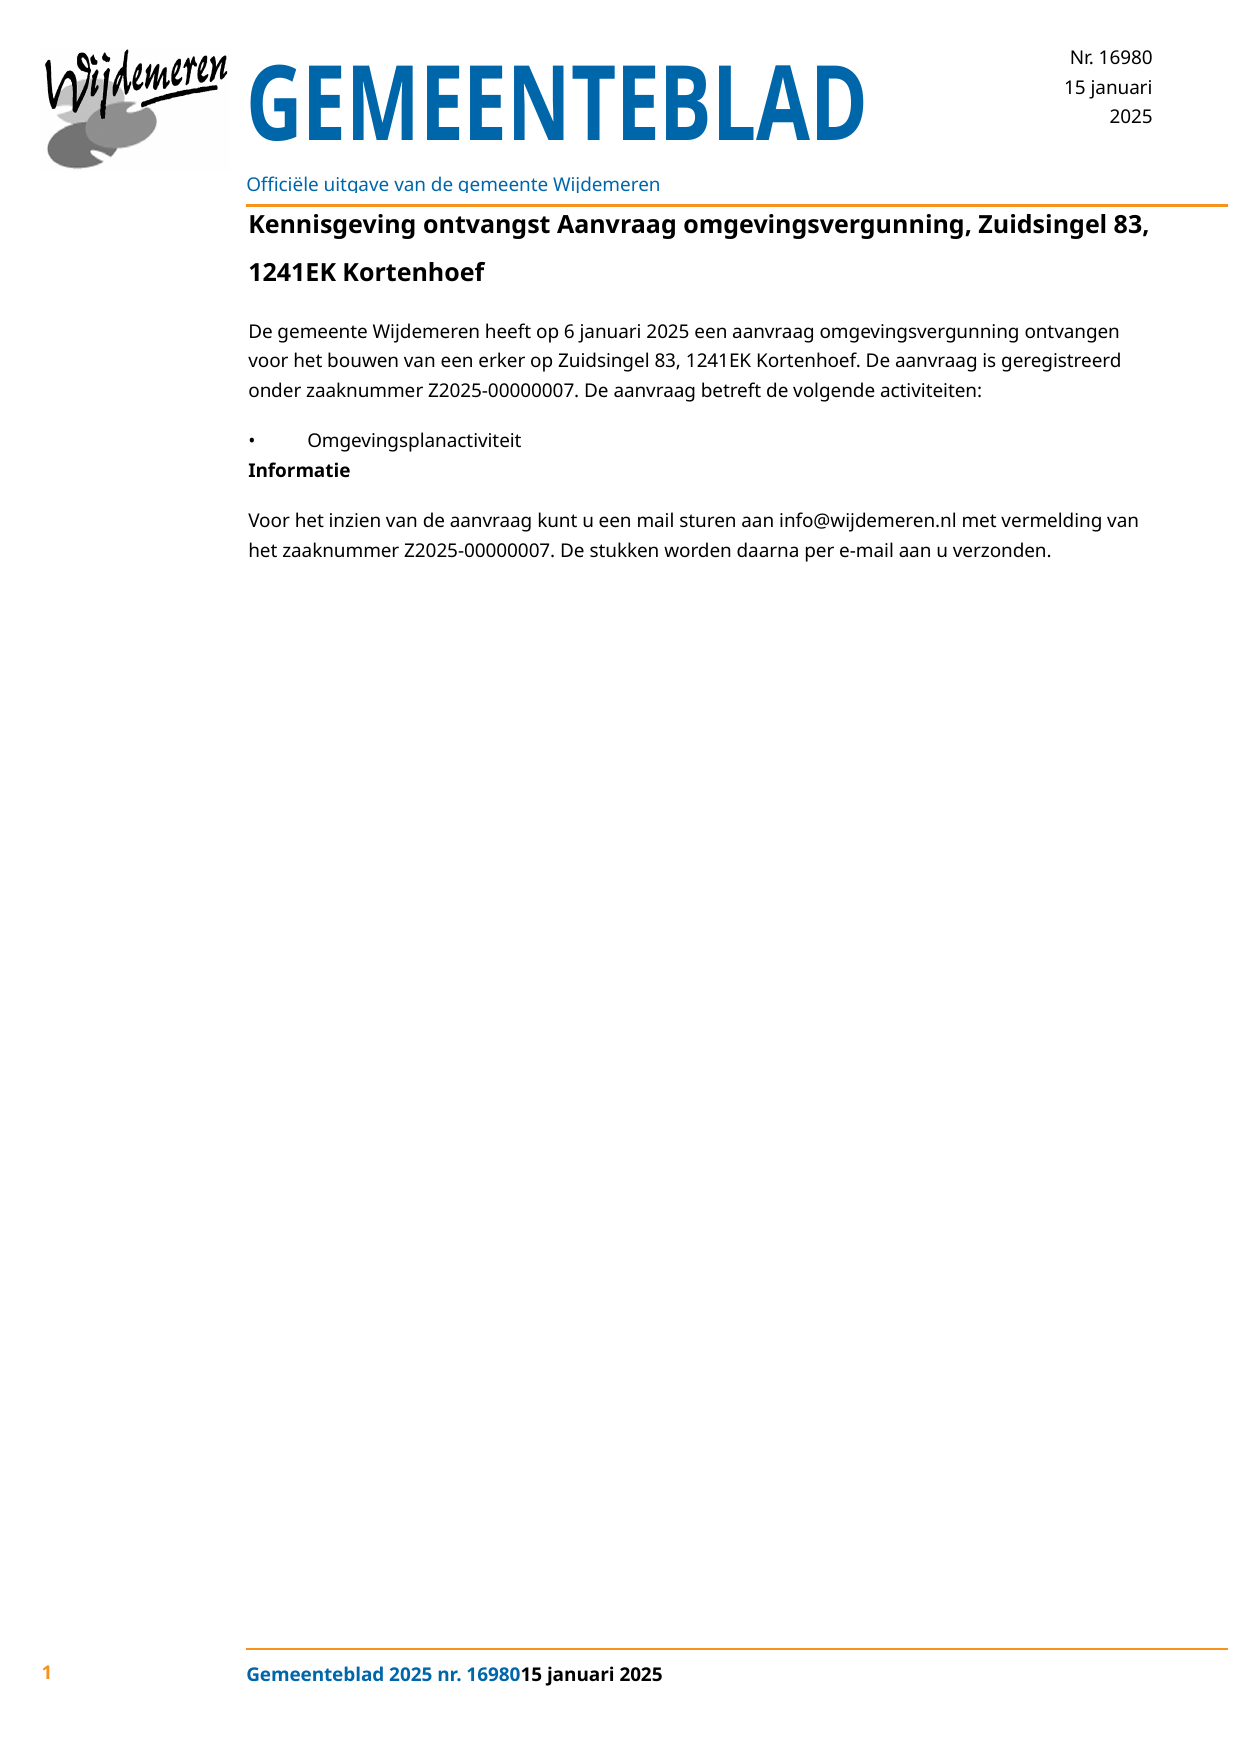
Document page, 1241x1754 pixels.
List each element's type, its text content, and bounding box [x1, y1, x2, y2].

text Kennisgeving ontvangst Aanvraag omgevingsvergunning, Zuidsingel 83, 1241EK Kortenhoef [248, 207, 1152, 288]
list Omgevingsplanactiviteit [248, 427, 1152, 453]
text De gemeente Wijdemeren heeft op 6 januari 2025 een aanvraag omgevingsvergunning ontvangen voor het bouwen van een erker op Zuidsingel 83, 1241EK Kortenhoef. De aanvraag is geregistreerd onder zaaknummer Z2025-00000007. De aanvraag betreft de volgende activiteiten: [248, 318, 1152, 403]
text Voor het inzien van de aanvraag kunt u een mail sturen aan info@wijdemeren.nl met vermelding van het zaaknummer Z2025-00000007. De stukken worden daarna per e-mail aan u verzonden. [248, 507, 1152, 563]
picture [41, 47, 231, 172]
text Informatie [248, 457, 1152, 483]
